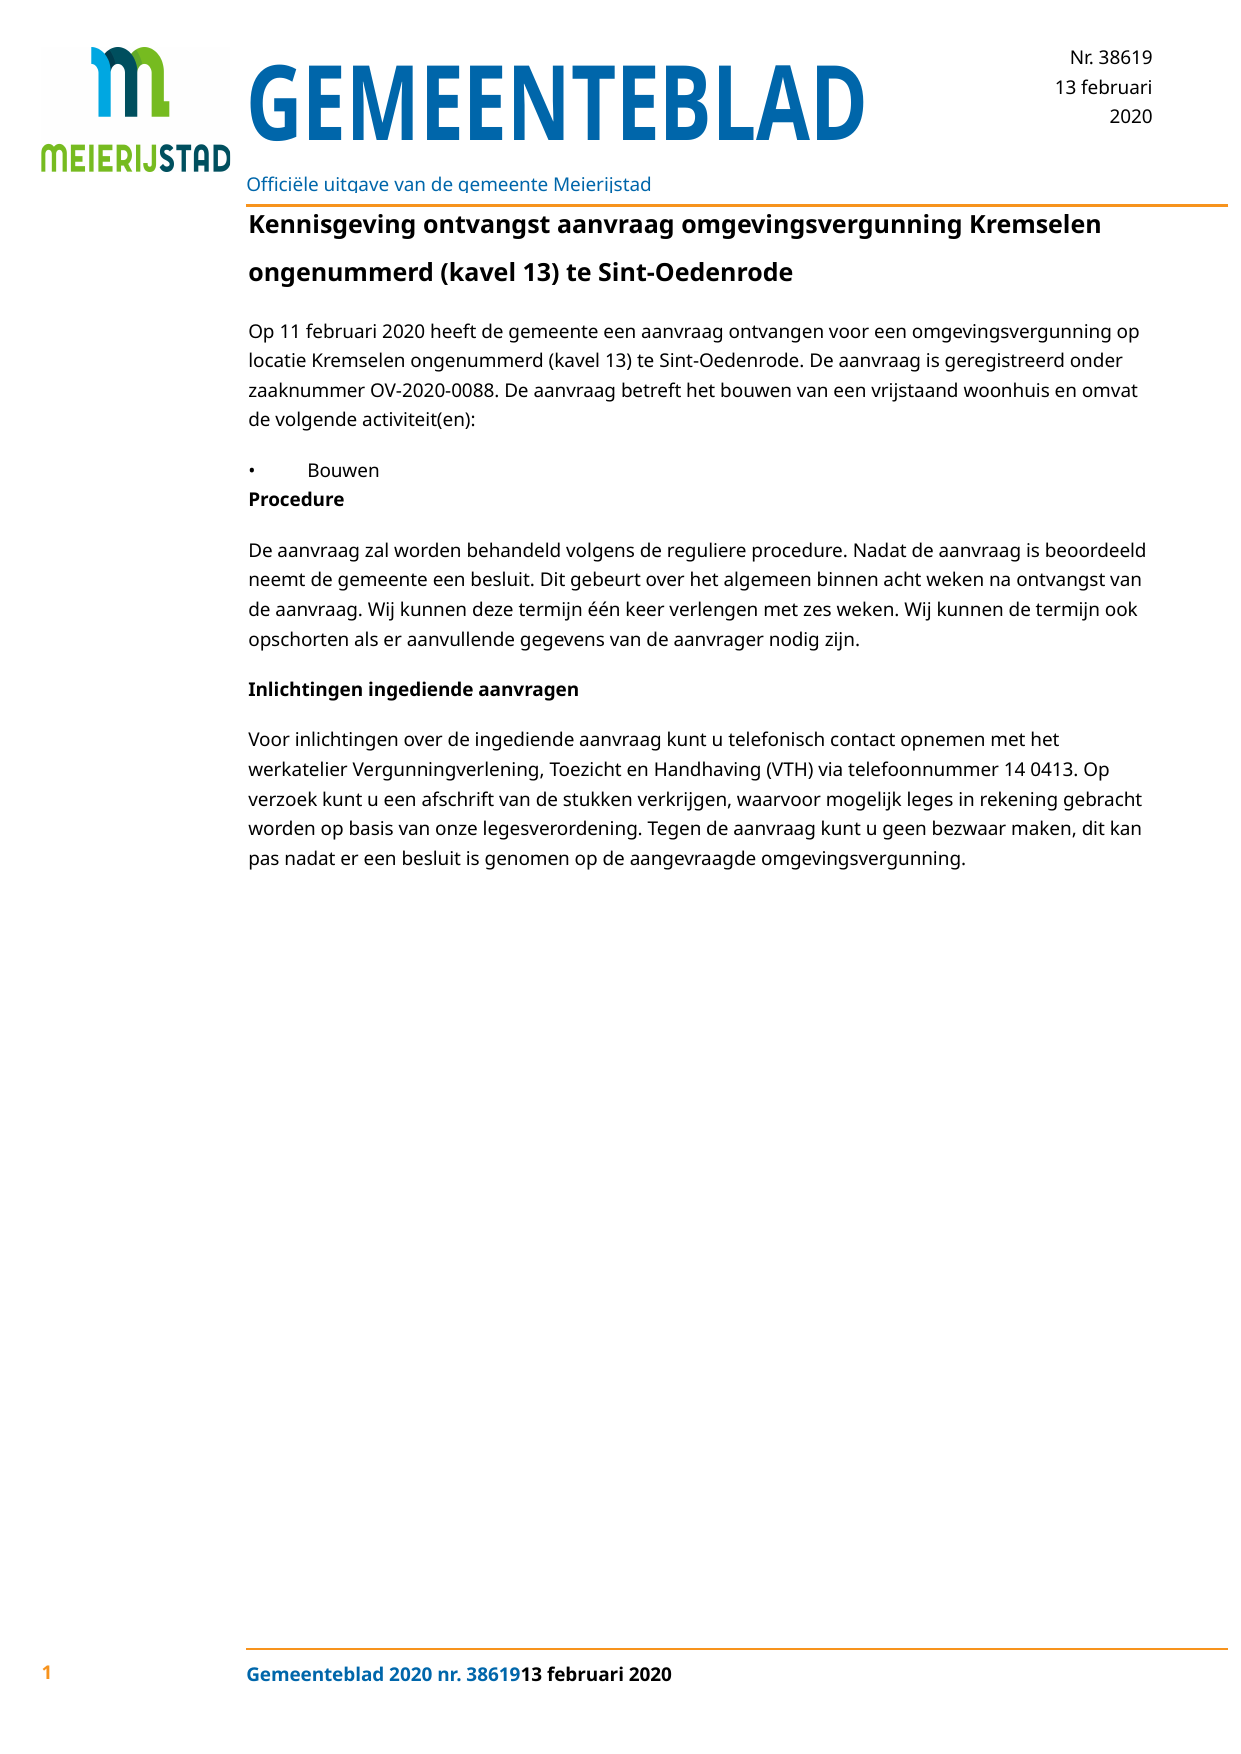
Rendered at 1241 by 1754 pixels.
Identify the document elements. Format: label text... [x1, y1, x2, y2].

text Inlichtingen ingediende aanvragen [248, 676, 1152, 702]
text Voor inlichtingen over de ingediende aanvraag kunt u telefonisch contact opnemen met het werkatelier Vergunningverlening, Toezicht en Handhaving (VTH) via telefoonnummer 14 0413. Op verzoek kunt u een afschrift van de stukken verkrijgen, waarvoor mogelijk leges in rekening gebracht worden op basis van onze legesverordening. Tegen de aanvraag kunt u geen bezwaar maken, dit kan pas nadat er een besluit is genomen op de aangevraagde omgevingsvergunning. [248, 727, 1152, 871]
list Bouwen [248, 457, 1152, 483]
picture [41, 47, 231, 172]
text Kennisgeving ontvangst aanvraag omgevingsvergunning Kremselen ongenummerd (kavel 13) te Sint-Oedenrode [248, 207, 1152, 288]
text Procedure [248, 487, 1152, 512]
text De aanvraag zal worden behandeld volgens de reguliere procedure. Nadat de aanvraag is beoordeeld neemt de gemeente een besluit. Dit gebeurt over het algemeen binnen acht weken na ontvangst van de aanvraag. Wij kunnen deze termijn één keer verlengen met zes weken. Wij kunnen de termijn ook opschorten als er aanvullende gegevens van de aanvrager nodig zijn. [248, 537, 1152, 652]
text Op 11 februari 2020 heeft de gemeente een aanvraag ontvangen voor een omgevingsvergunning op locatie Kremselen ongenummerd (kavel 13) te Sint-Oedenrode. De aanvraag is geregistreerd onder zaaknummer OV-2020-0088. De aanvraag betreft het bouwen van een vrijstaand woonhuis en omvat de volgende activiteit(en): [248, 318, 1152, 432]
